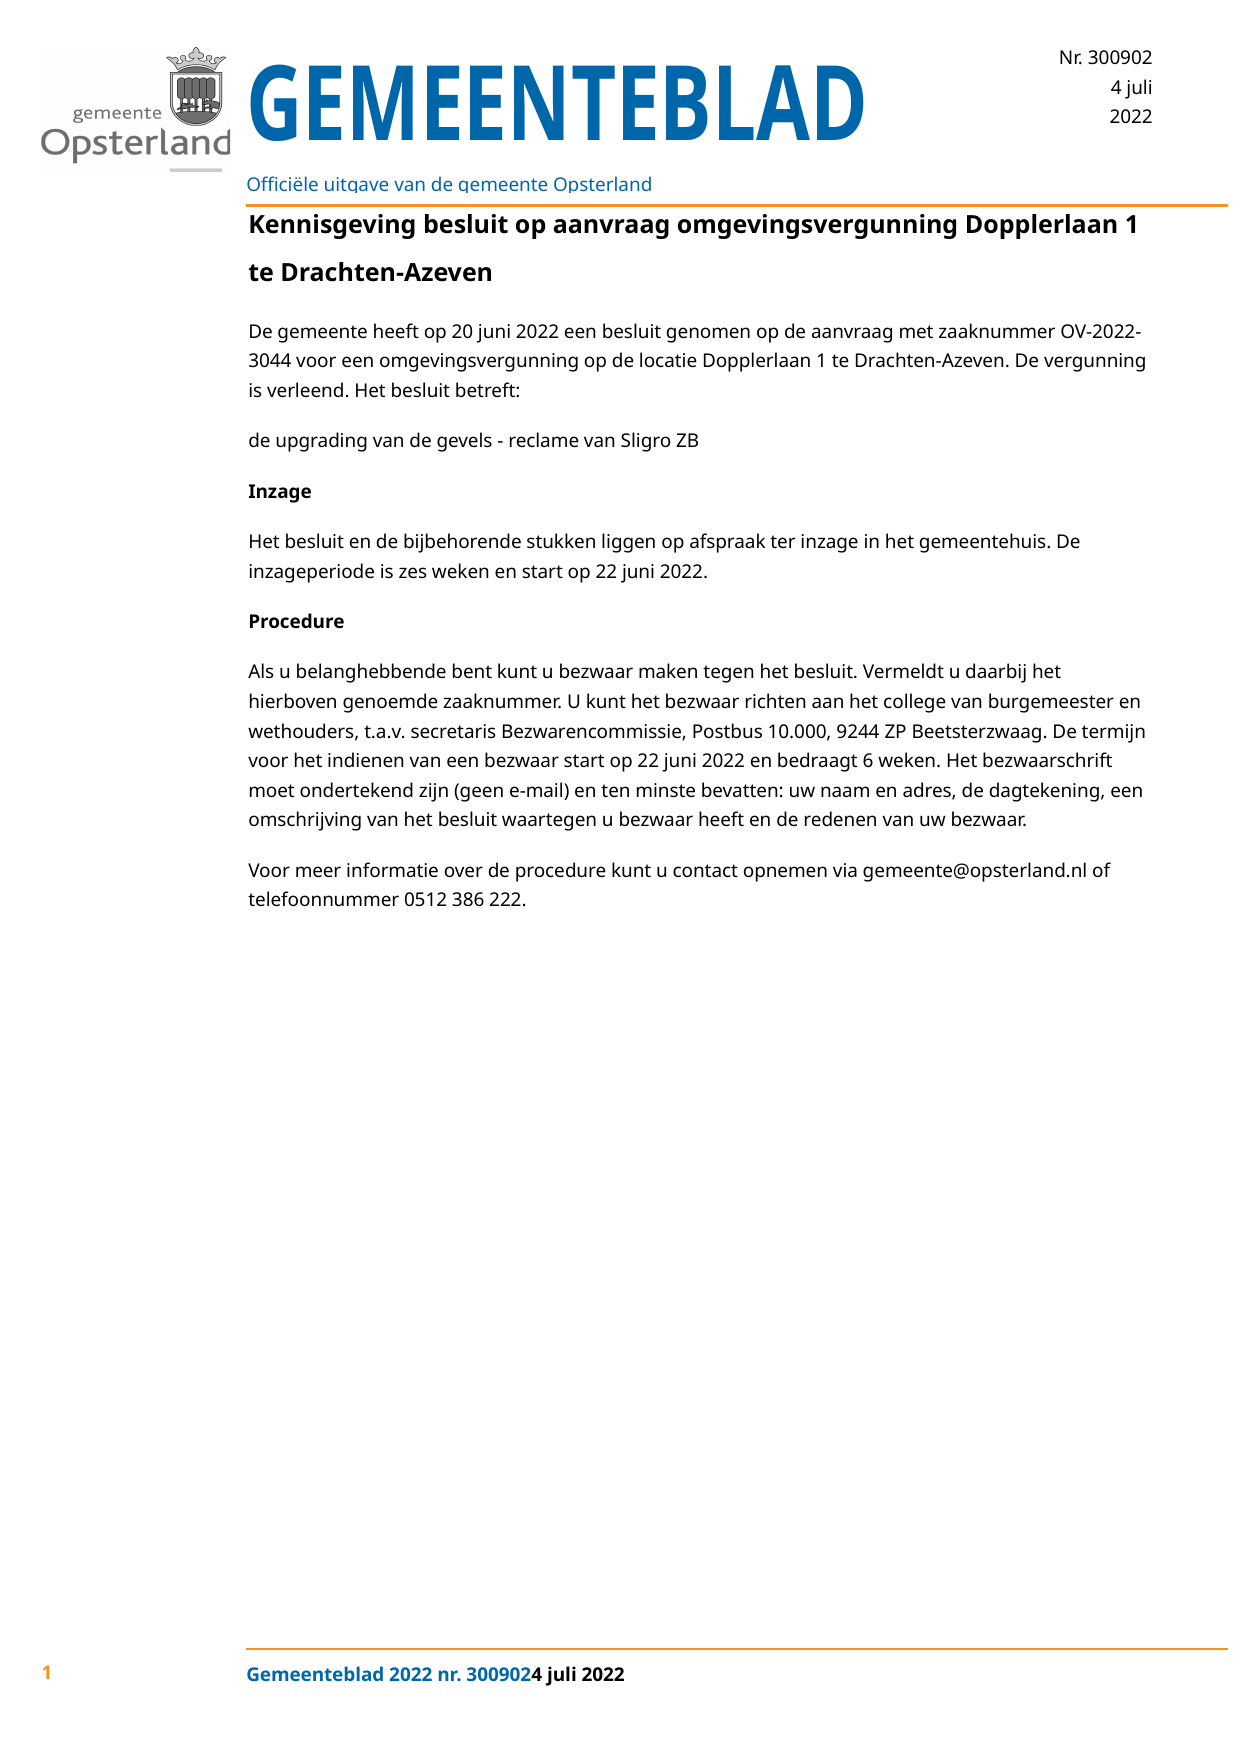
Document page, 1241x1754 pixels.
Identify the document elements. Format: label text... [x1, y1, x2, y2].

text De gemeente heeft op 20 juni 2022 een besluit genomen op de aanvraag met zaaknummer OV-2022-3044 voor een omgevingsvergunning op de locatie Dopplerlaan 1 te Drachten-Azeven. De vergunning is verleend. Het besluit betreft: [248, 318, 1152, 403]
text Het besluit en de bijbehorende stukken liggen op afspraak ter inzage in het gemeentehuis. De inzageperiode is zes weken en start op 22 juni 2022. [248, 528, 1152, 584]
text de upgrading van de gevels - reclame van Sligro ZB [248, 427, 1152, 453]
text Kennisgeving besluit op aanvraag omgevingsvergunning Dopplerlaan 1 te Drachten-Azeven [248, 207, 1152, 288]
text Voor meer informatie over de procedure kunt u contact opnemen via gemeente@opsterland.nl of telefoonnummer 0512 386 222. [248, 857, 1152, 912]
text Als u belanghebbende bent kunt u bezwaar maken tegen het besluit. Vermeldt u daarbij het hierboven genoemde zaaknummer. U kunt het bezwaar richten aan het college van burgemeester en wethouders, t.a.v. secretaris Bezwarencommissie, Postbus 10.000, 9244 ZP Beetsterzwaag. De termijn voor het indienen van een bezwaar start op 22 juni 2022 en bedraagt 6 weken. Het bezwaarschrift moet ondertekend zijn (geen e-mail) en ten minste bevatten: uw naam en adres, de dagtekening, een omschrijving van het besluit waartegen u bezwaar heeft en de redenen van uw bezwaar. [248, 659, 1152, 832]
text Procedure [248, 608, 1152, 634]
text Inzage [248, 478, 1152, 504]
picture [41, 47, 231, 172]
